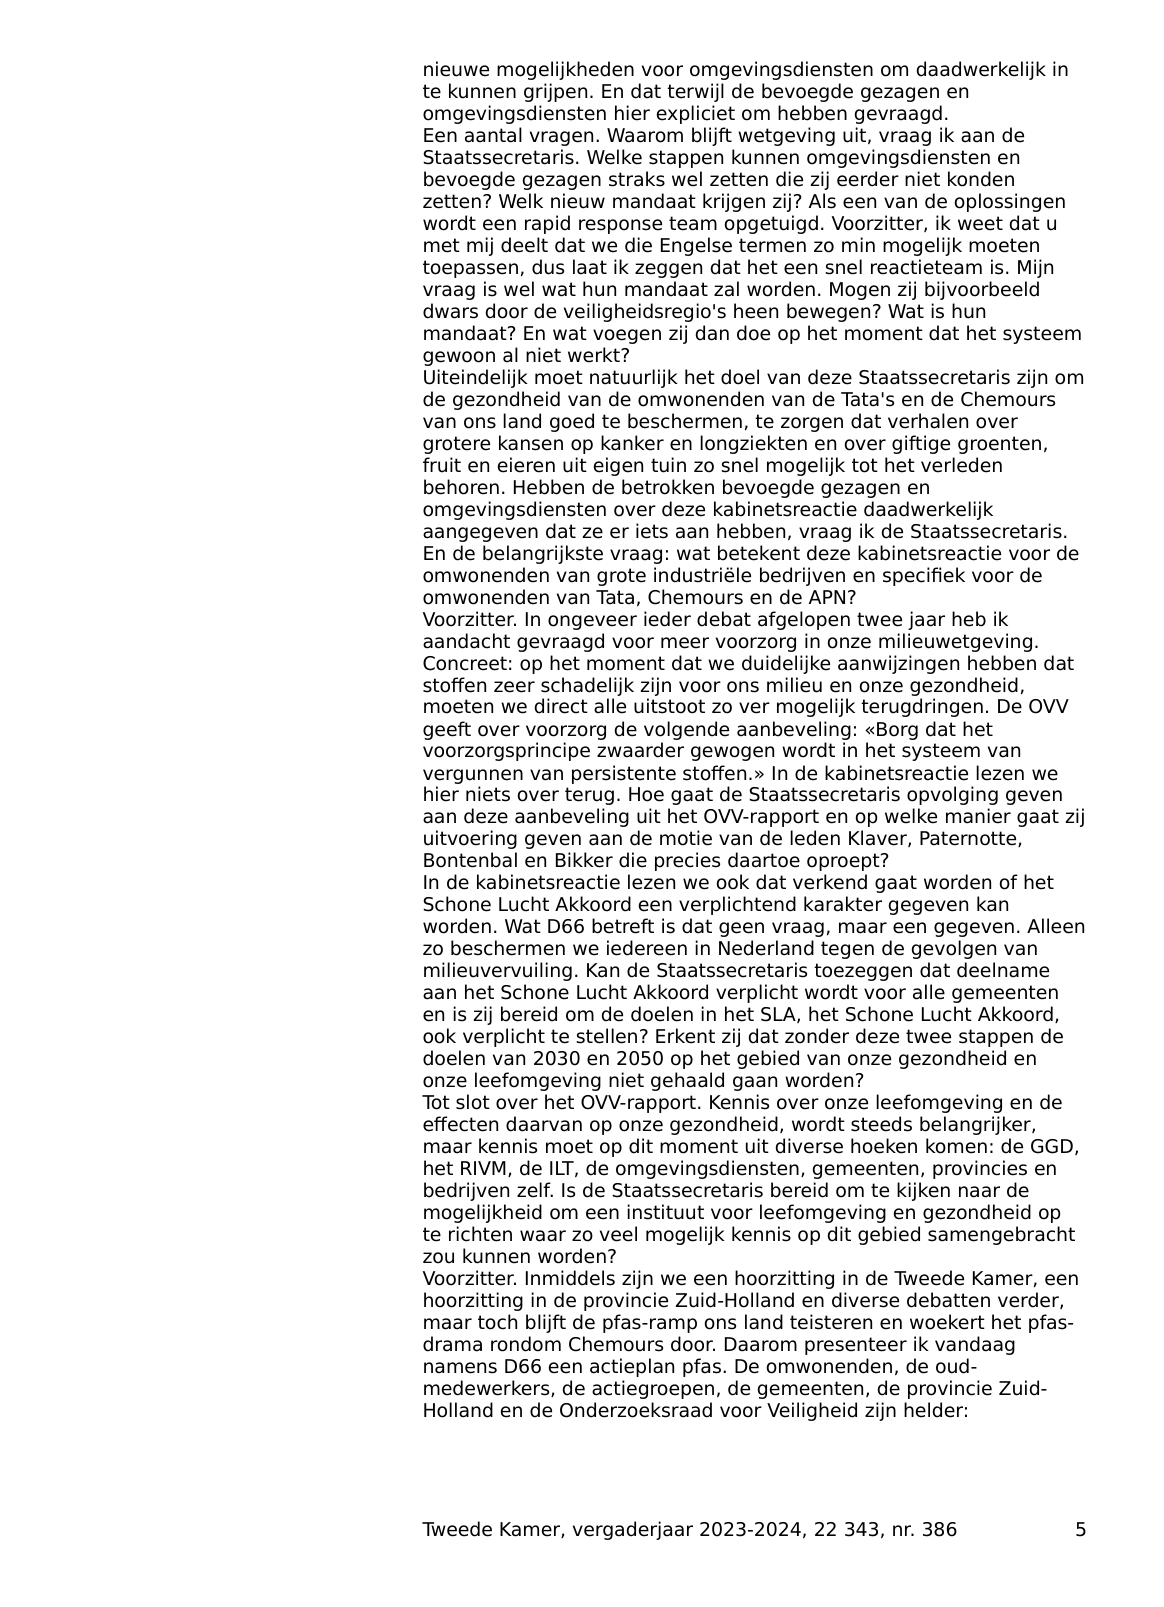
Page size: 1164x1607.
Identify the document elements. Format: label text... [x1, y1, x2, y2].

text In de kabinetsreactie lezen we ook dat verkend gaat worden of het Schone Lucht Akkoord een verplichtend karakter gegeven kan worden. Wat D66 betreft is dat geen vraag, maar een gegeven. Alleen zo beschermen we iedereen in Nederland tegen de gevolgen van milieuvervuiling. Kan de Staatssecretaris toezeggen dat deelname aan het Schone Lucht Akkoord verplicht wordt voor alle gemeenten en is zij bereid om de doelen in het SLA, het Schone Lucht Akkoord, ook verplicht te stellen? Erkent zij dat zonder deze twee stappen de doelen van 2030 en 2050 op het gebied van onze gezondheid en onze leefomgeving niet gehaald gaan worden? [422, 872, 1087, 1092]
text Voorzitter. In ongeveer ieder debat afgelopen twee jaar heb ik aandacht gevraagd voor meer voorzorg in onze milieuwetgeving. Concreet: op het moment dat we duidelijke aanwijzingen hebben dat stoffen zeer schadelijk zijn voor ons milieu en onze gezondheid, moeten we direct alle uitstoot zo ver mogelijk terugdringen. De OVV geeft over voorzorg de volgende aanbeveling: «Borg dat het voorzorgsprincipe zwaarder gewogen wordt in het systeem van vergunnen van persistente stoffen.» In de kabinetsreactie lezen we hier niets over terug. Hoe gaat de Staatssecretaris opvolging geven aan deze aanbeveling uit het OVV-rapport en op welke manier gaat zij uitvoering geven aan de motie van de leden Klaver, Paternotte, Bontenbal en Bikker die precies daartoe oproept? [422, 608, 1087, 872]
text Voorzitter. Inmiddels zijn we een hoorzitting in de Tweede Kamer, een hoorzitting in de provincie Zuid-Holland en diverse debatten verder, maar toch blijft de pfas-ramp ons land teisteren en woekert het pfas-drama rondom Chemours door. Daarom presenteer ik vandaag namens D66 een actieplan pfas. De omwonenden, de oud-medewerkers, de actiegroepen, de gemeenten, de provincie Zuid-Holland en de Onderzoeksraad voor Veiligheid zijn helder: [422, 1268, 1087, 1422]
text Uiteindelijk moet natuurlijk het doel van deze Staatssecretaris zijn om de gezondheid van de omwonenden van de Tata's en de Chemours van ons land goed te beschermen, te zorgen dat verhalen over grotere kansen op kanker en longziekten en over giftige groenten, fruit en eieren uit eigen tuin zo snel mogelijk tot het verleden behoren. Hebben de betrokken bevoegde gezagen en omgevingsdiensten over deze kabinetsreactie daadwerkelijk aangegeven dat ze er iets aan hebben, vraag ik de Staatssecretaris. En de belangrijkste vraag: wat betekent deze kabinetsreactie voor de omwonenden van grote industriële bedrijven en specifiek voor de omwonenden van Tata, Chemours en de APN? [422, 367, 1087, 608]
text Tot slot over het OVV-rapport. Kennis over onze leefomgeving en de effecten daarvan op onze gezondheid, wordt steeds belangrijker, maar kennis moet op dit moment uit diverse hoeken komen: de GGD, het RIVM, de ILT, de omgevingsdiensten, gemeenten, provincies en bedrijven zelf. Is de Staatssecretaris bereid om te kijken naar de mogelijkheid om een instituut voor leefomgeving en gezondheid op te richten waar zo veel mogelijk kennis op dit gebied samengebracht zou kunnen worden? [422, 1092, 1087, 1268]
text Een aantal vragen. Waarom blijft wetgeving uit, vraag ik aan de Staatssecretaris. Welke stappen kunnen omgevingsdiensten en bevoegde gezagen straks wel zetten die zij eerder niet konden zetten? Welk nieuw mandaat krijgen zij? Als een van de oplossingen wordt een rapid response team opgetuigd. Voorzitter, ik weet dat u met mij deelt dat we die Engelse termen zo min mogelijk moeten toepassen, dus laat ik zeggen dat het een snel reactieteam is. Mijn vraag is wel wat hun mandaat zal worden. Mogen zij bijvoorbeeld dwars door de veiligheidsregio's heen bewegen? Wat is hun mandaat? En wat voegen zij dan doe op het moment dat het systeem gewoon al niet werkt? [422, 125, 1087, 367]
text nieuwe mogelijkheden voor omgevingsdiensten om daadwerkelijk in te kunnen grijpen. En dat terwijl de bevoegde gezagen en omgevingsdiensten hier expliciet om hebben gevraagd. [422, 59, 1087, 125]
